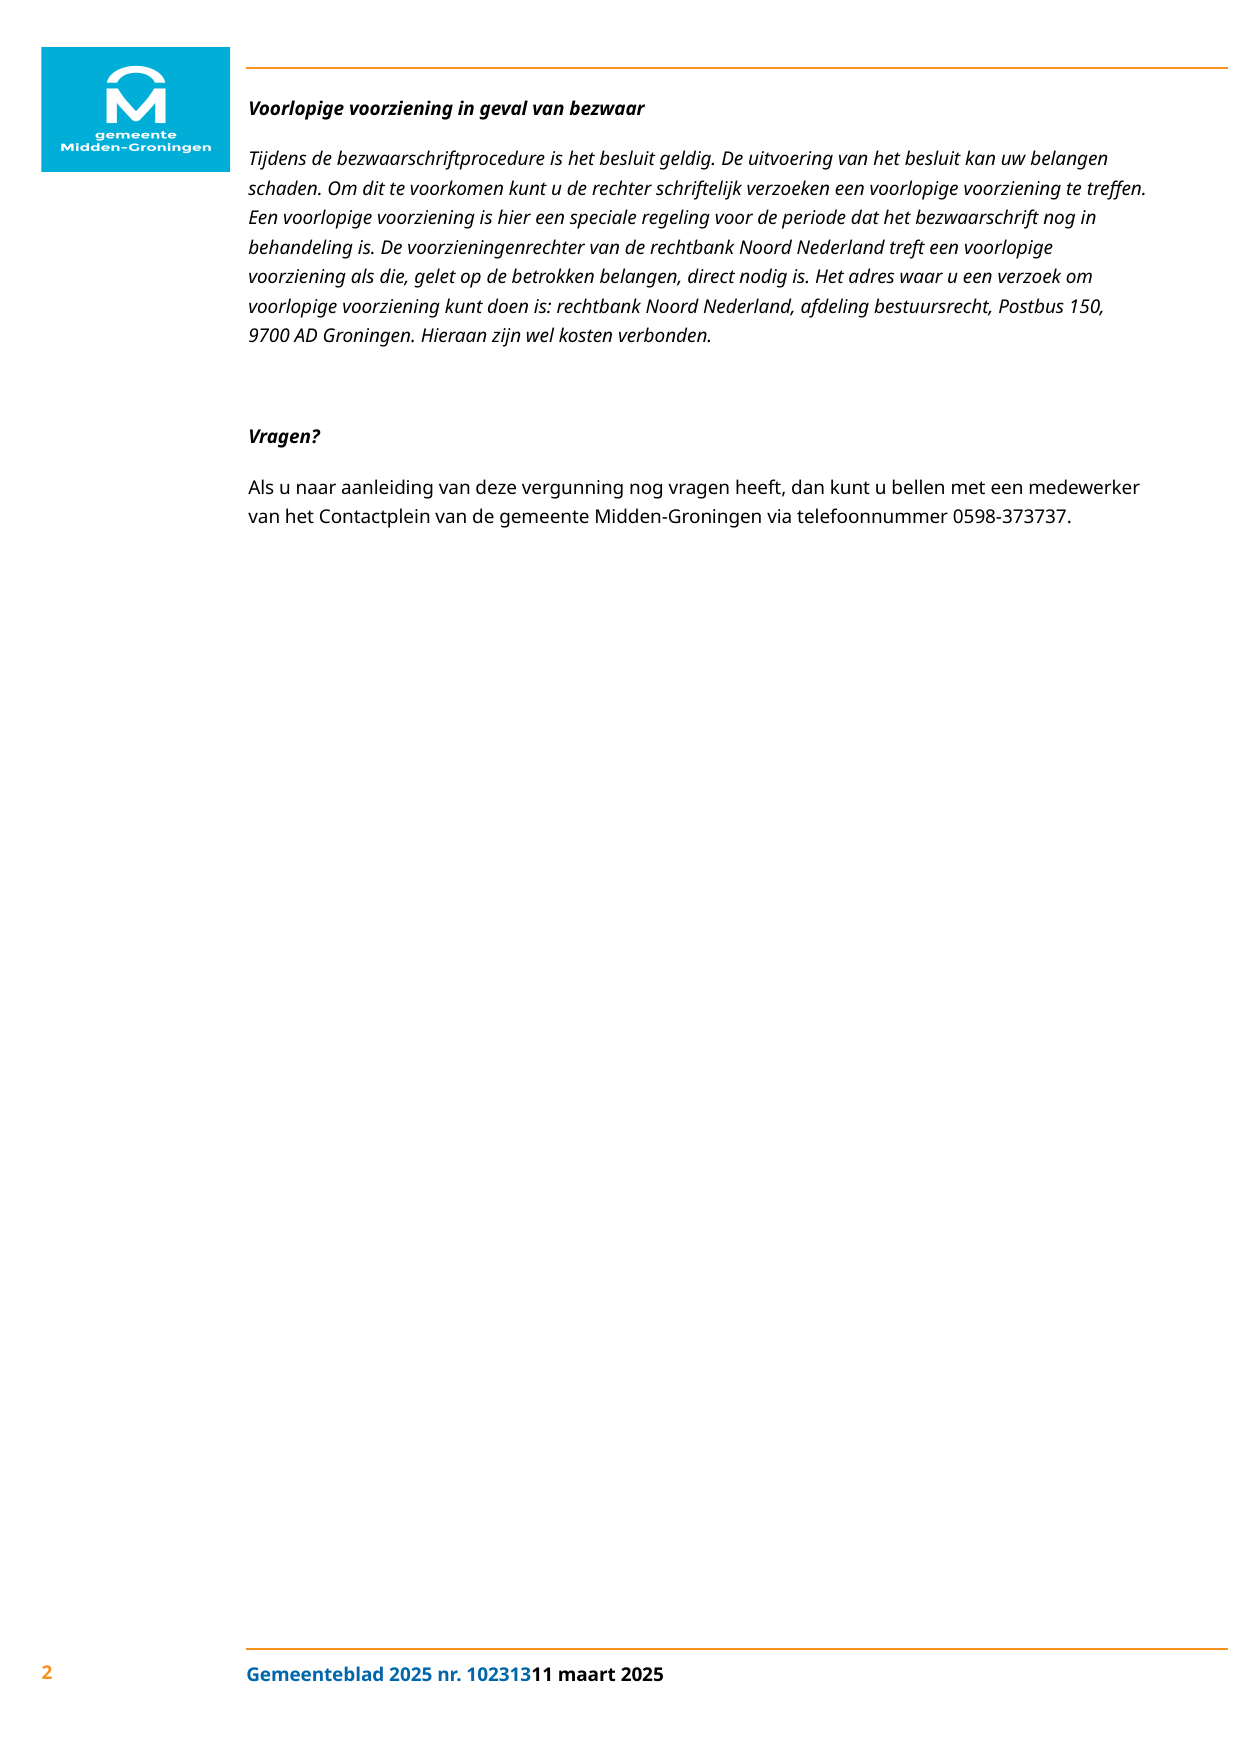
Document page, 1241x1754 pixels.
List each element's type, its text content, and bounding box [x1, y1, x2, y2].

picture [108, 66, 164, 82]
text Tijdens de bezwaarschriftprocedure is het besluit geldig. De uitvoering van het besluit kan uw belangen schaden. Om dit te voorkomen kunt u de rechter schriftelijk verzoeken een voorlopige voorziening te treffen. Een voorlopige voorziening is hier een speciale regeling voor de periode dat het bezwaarschrift nog in behandeling is. De voorzieningenrechter van de rechtbank Noord Nederland treft een voorlopige voorziening als die, gelet op de betrokken belangen, direct nodig is. Het adres waar u een verzoek om voorlopige voorziening kunt doen is: rechtbank Noord Nederland, afdeling bestuursrecht, Postbus 150, 9700 AD Groningen. Hieraan zijn wel kosten verbonden. [248, 145, 1152, 348]
picture [184, 146, 190, 153]
text Als u naar aanleiding van deze vergunning nog vragen heeft, dan kunt u bellen met een medewerker van het Contactplein van de gemeente Midden-Groningen via telefoonnummer 0598-373737. [248, 474, 1152, 529]
text Voorlopige voorziening in geval van bezwaar [248, 95, 1152, 121]
text Vragen? [248, 423, 1152, 449]
picture [107, 89, 165, 122]
